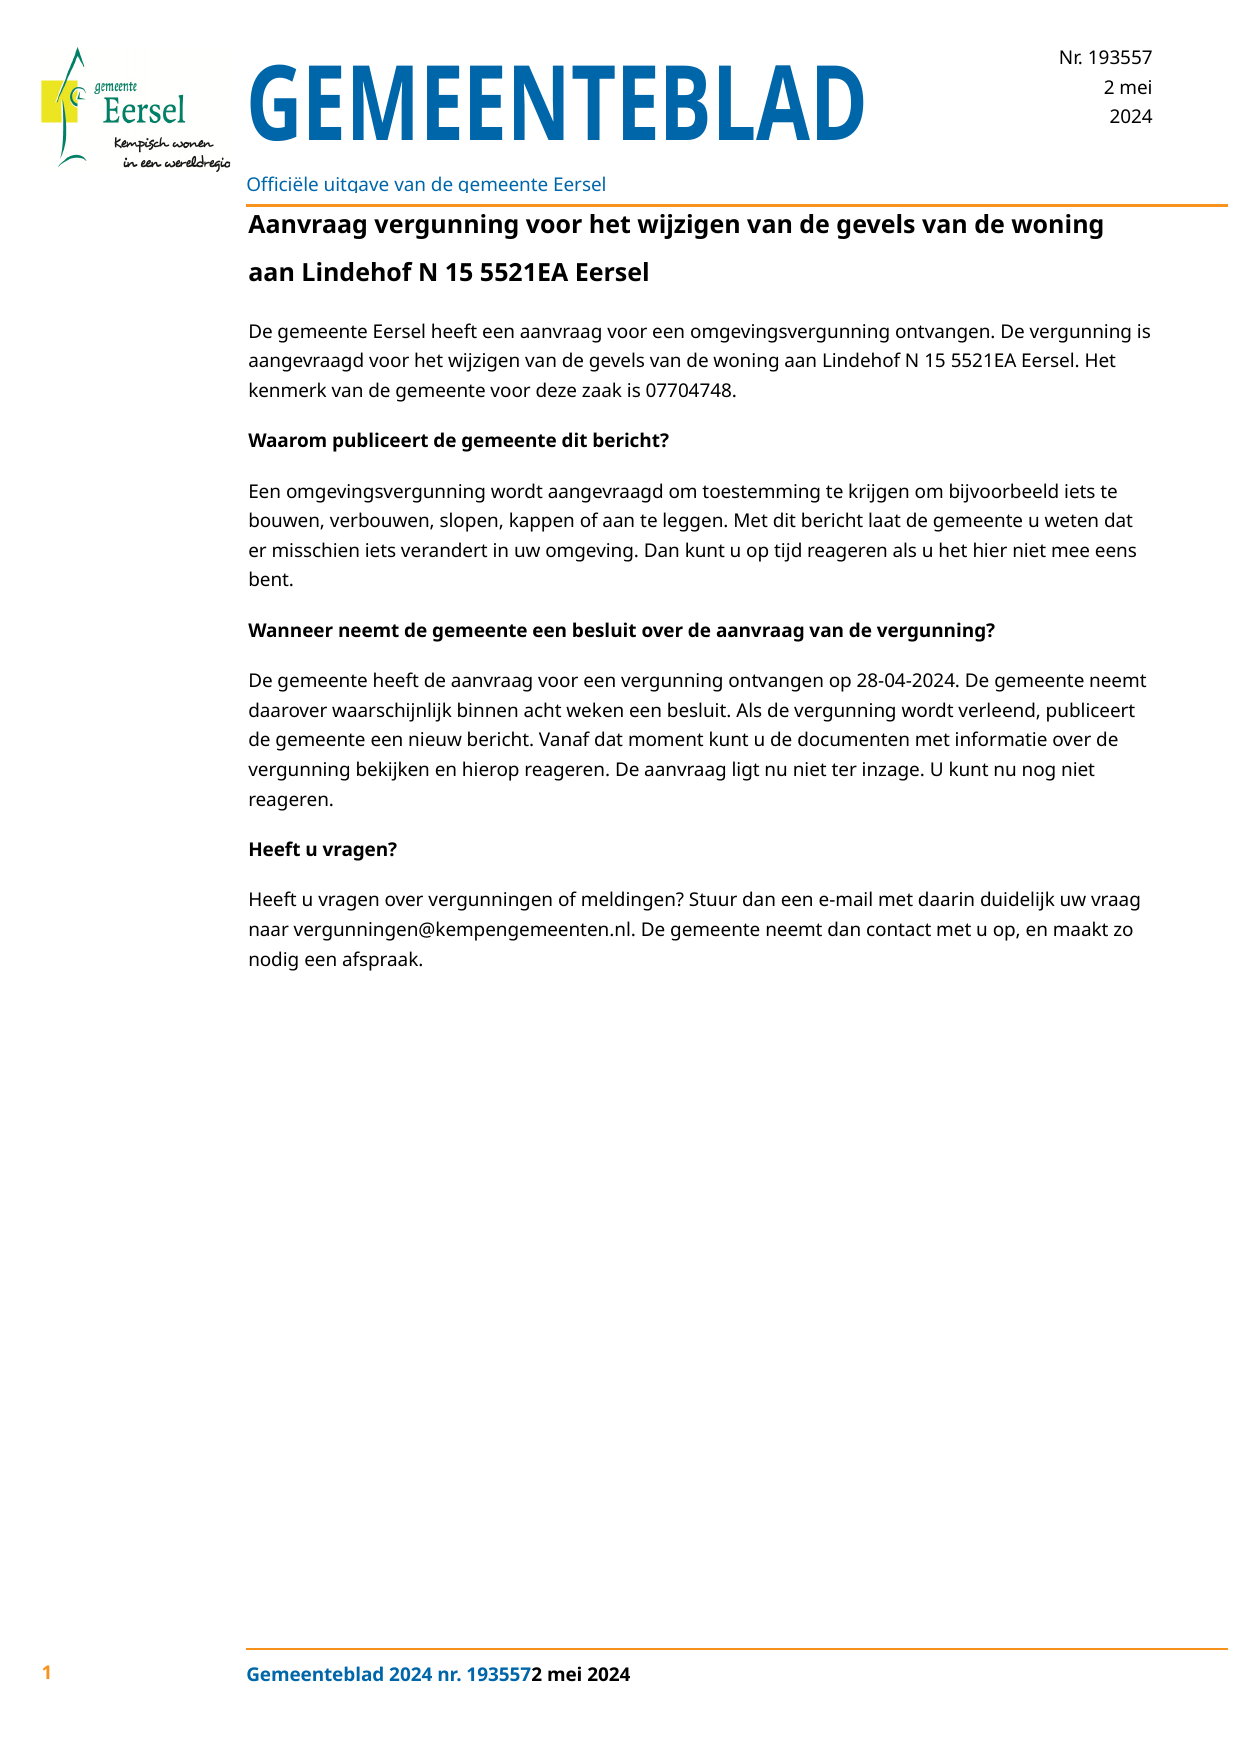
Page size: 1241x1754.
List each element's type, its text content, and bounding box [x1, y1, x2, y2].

text Heeft u vragen? [248, 836, 1152, 862]
text Heeft u vragen over vergunningen of meldingen? Stuur dan een e-mail met daarin duidelijk uw vraag naar vergunningen@kempengemeenten.nl. De gemeente neemt dan contact met u op, en maakt zo nodig een afspraak. [248, 887, 1152, 972]
text Waarom publiceert de gemeente dit bericht? [248, 427, 1152, 453]
text Wanneer neemt de gemeente een besluit over de aanvraag van de vergunning? [248, 617, 1152, 643]
text Een omgevingsvergunning wordt aangevraagd om toestemming te krijgen om bijvoorbeeld iets te bouwen, verbouwen, slopen, kappen of aan te leggen. Met dit bericht laat de gemeente u weten dat er misschien iets verandert in uw omgeving. Dan kunt u op tijd reageren als u het hier niet mee eens bent. [248, 478, 1152, 592]
text De gemeente Eersel heeft een aanvraag voor een omgevingsvergunning ontvangen. De vergunning is aangevraagd voor het wijzigen van de gevels van de woning aan Lindehof N 15 5521EA Eersel. Het kenmerk van de gemeente voor deze zaak is 07704748. [248, 318, 1152, 403]
text De gemeente heeft de aanvraag voor een vergunning ontvangen op 28-04-2024. De gemeente neemt daarover waarschijnlijk binnen acht weken een besluit. Als de vergunning wordt verleend, publiceert de gemeente een nieuw bericht. Vanaf dat moment kunt u de documenten met informatie over de vergunning bekijken en hierop reageren. De aanvraag ligt nu niet ter inzage. U kunt nu nog niet reageren. [248, 667, 1152, 812]
text Aanvraag vergunning voor het wijzigen van de gevels van de woning aan Lindehof N 15 5521EA Eersel [248, 207, 1152, 288]
picture [41, 47, 231, 172]
